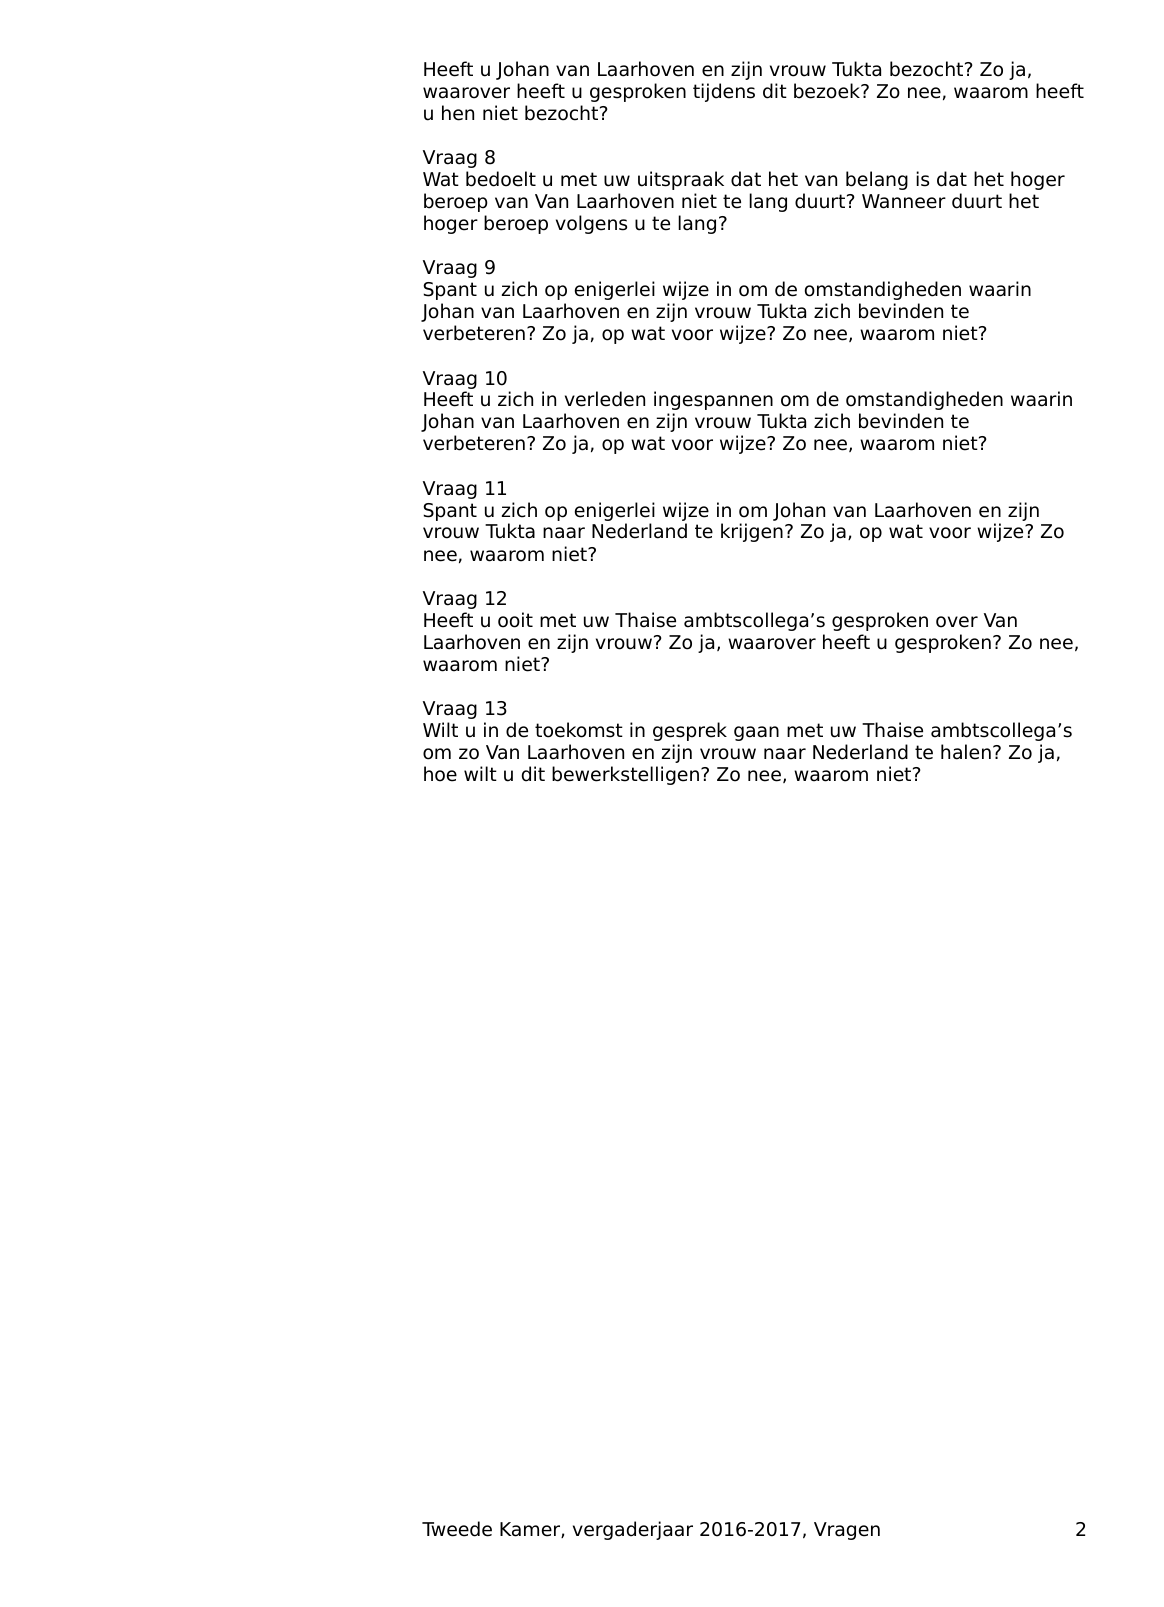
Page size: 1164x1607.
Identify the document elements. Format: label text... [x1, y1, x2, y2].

text Vraag 13 [422, 698, 1087, 720]
text Spant u zich op enigerlei wijze in om Johan van Laarhoven en zijn vrouw Tukta naar Nederland te krijgen? Zo ja, op wat voor wijze? Zo nee, waarom niet? [422, 499, 1087, 565]
text Vraag 9 [422, 257, 1087, 279]
text Wat bedoelt u met uw uitspraak dat het van belang is dat het hoger beroep van Van Laarhoven niet te lang duurt? Wanneer duurt het hoger beroep volgens u te lang? [422, 169, 1087, 235]
text Vraag 10 [422, 367, 1087, 389]
text Wilt u in de toekomst in gesprek gaan met uw Thaise ambtscollega’s om zo Van Laarhoven en zijn vrouw naar Nederland te halen? Zo ja, hoe wilt u dit bewerkstelligen? Zo nee, waarom niet? [422, 720, 1087, 786]
text Vraag 12 [422, 588, 1087, 609]
text Vraag 8 [422, 147, 1087, 169]
text Heeft u zich in verleden ingespannen om de omstandigheden waarin Johan van Laarhoven en zijn vrouw Tukta zich bevinden te verbeteren? Zo ja, op wat voor wijze? Zo nee, waarom niet? [422, 389, 1087, 455]
text Heeft u ooit met uw Thaise ambtscollega’s gesproken over Van Laarhoven en zijn vrouw? Zo ja, waarover heeft u gesproken? Zo nee, waarom niet? [422, 609, 1087, 676]
text Spant u zich op enigerlei wijze in om de omstandigheden waarin Johan van Laarhoven en zijn vrouw Tukta zich bevinden te verbeteren? Zo ja, op wat voor wijze? Zo nee, waarom niet? [422, 279, 1087, 345]
text Heeft u Johan van Laarhoven en zijn vrouw Tukta bezocht? Zo ja, waarover heeft u gesproken tijdens dit bezoek? Zo nee, waarom heeft u hen niet bezocht? [422, 59, 1087, 125]
text Vraag 11 [422, 477, 1087, 499]
